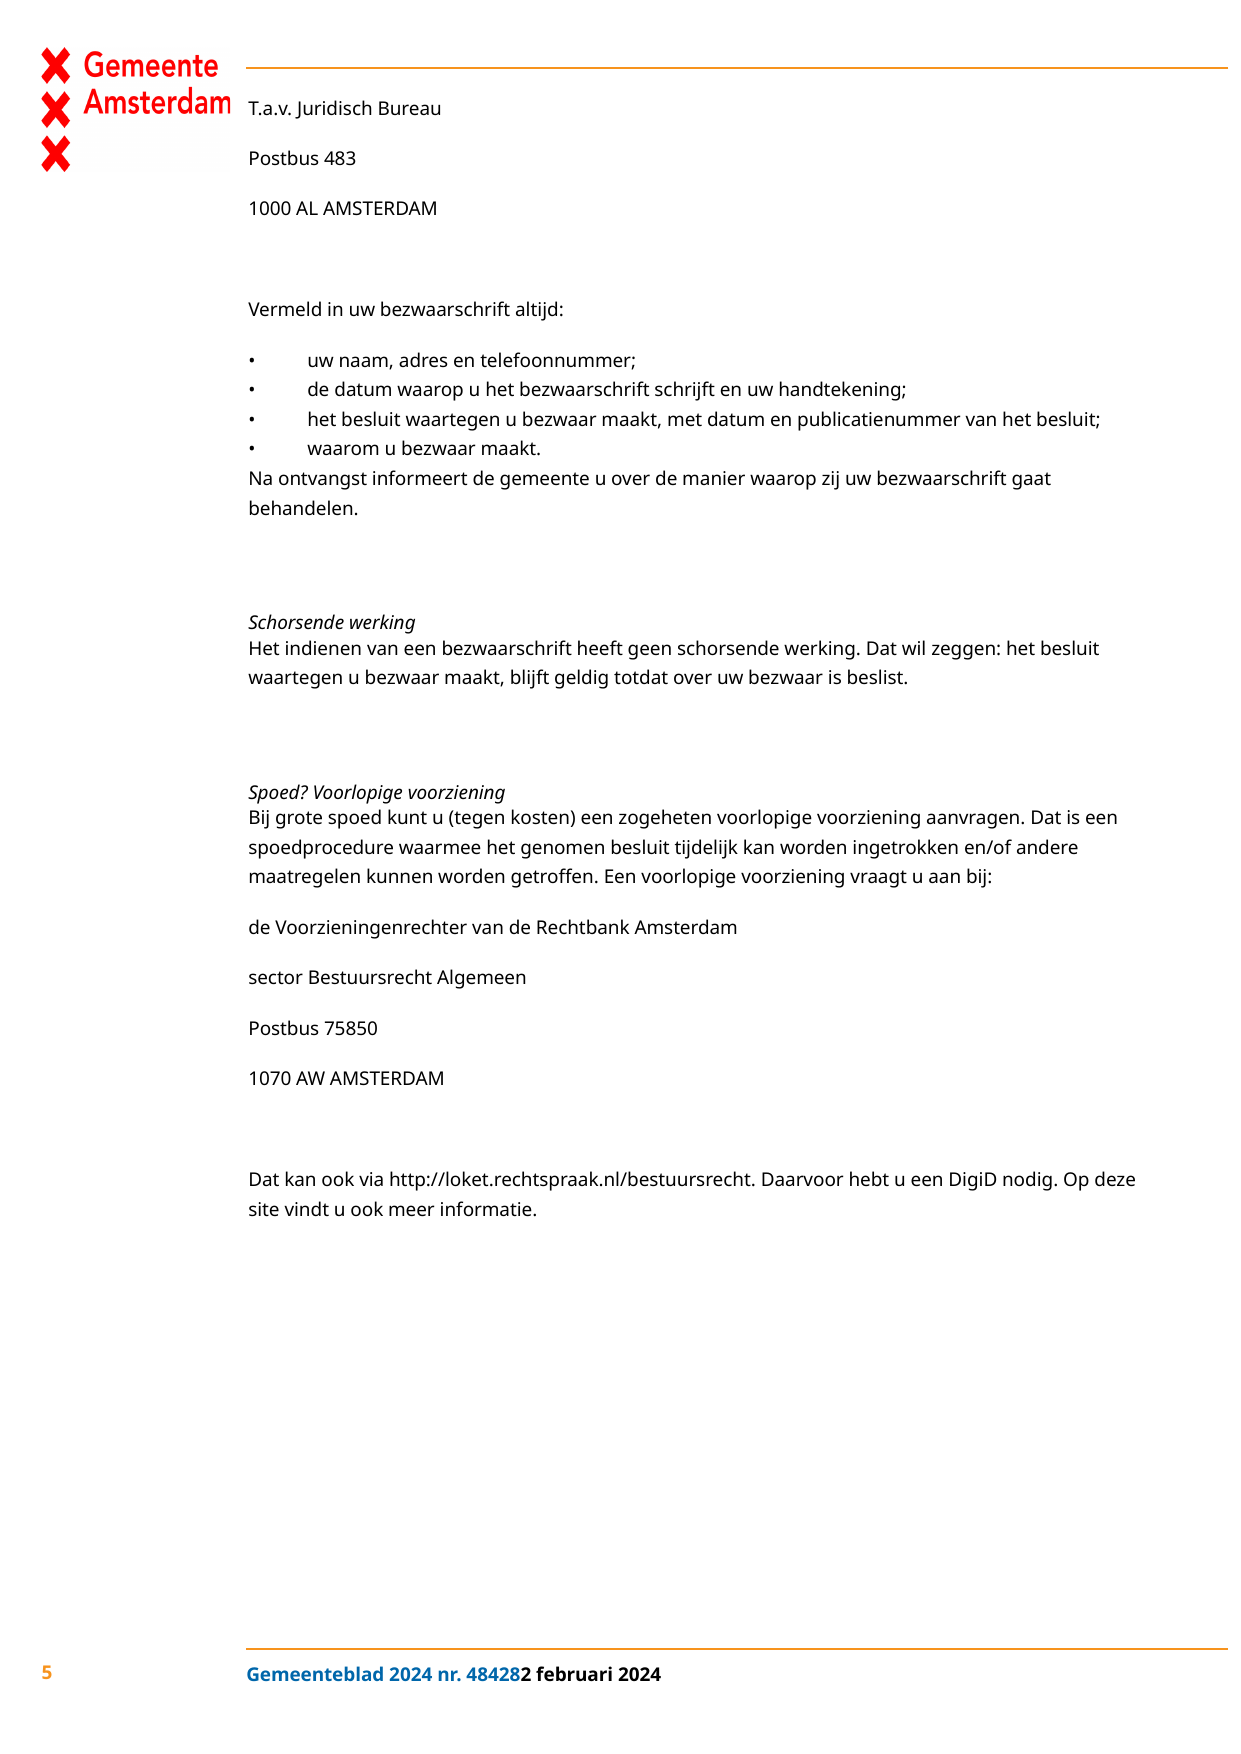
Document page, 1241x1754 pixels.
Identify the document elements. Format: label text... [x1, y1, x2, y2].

text Het indienen van een bezwaarschrift heeft geen schorsende werking. Dat wil zeggen: het besluit waartegen u bezwaar maakt, blijft geldig totdat over uw bezwaar is beslist. [248, 635, 1152, 690]
text Postbus 75850 [248, 1015, 1152, 1041]
text Bij grote spoed kunt u (tegen kosten) een zogeheten voorlopige voorziening aanvragen. Dat is een spoedprocedure waarmee het genomen besluit tijdelijk kan worden ingetrokken en/of andere maatregelen kunnen worden getroffen. Een voorlopige voorziening vraagt u aan bij: [248, 804, 1152, 889]
list uw naam, adres en telefoonnummer; [248, 347, 1152, 373]
text 1000 AL AMSTERDAM [248, 196, 1152, 221]
text Postbus 483 [248, 145, 1152, 171]
text Vermeld in uw bezwaarschrift altijd: [248, 296, 1152, 322]
text Na ontvangst informeert de gemeente u over de manier waarop zij uw bezwaarschrift gaat behandelen. [248, 465, 1152, 521]
text Dat kan ook via http://loket.rechtspraak.nl/bestuursrecht. Daarvoor hebt u een DigiD nodig. Op deze site vindt u ook meer informatie. [248, 1166, 1152, 1222]
list het besluit waartegen u bezwaar maakt, met datum en publicatienummer van het besluit; [248, 406, 1152, 432]
list de datum waarop u het bezwaarschrift schrijft en uw handtekening; [248, 376, 1152, 402]
text sector Bestuursrecht Algemeen [248, 964, 1152, 990]
text T.a.v. Juridisch Bureau [248, 95, 1152, 121]
list waarom u bezwaar maakt. [248, 436, 1152, 461]
text 1070 AW AMSTERDAM [248, 1065, 1152, 1091]
text de Voorzieningenrechter van de Rechtbank Amsterdam [248, 914, 1152, 940]
picture [41, 47, 231, 172]
text Spoed? Voorlopige voorziening [248, 779, 1152, 804]
text Schorsende werking [248, 609, 1152, 635]
